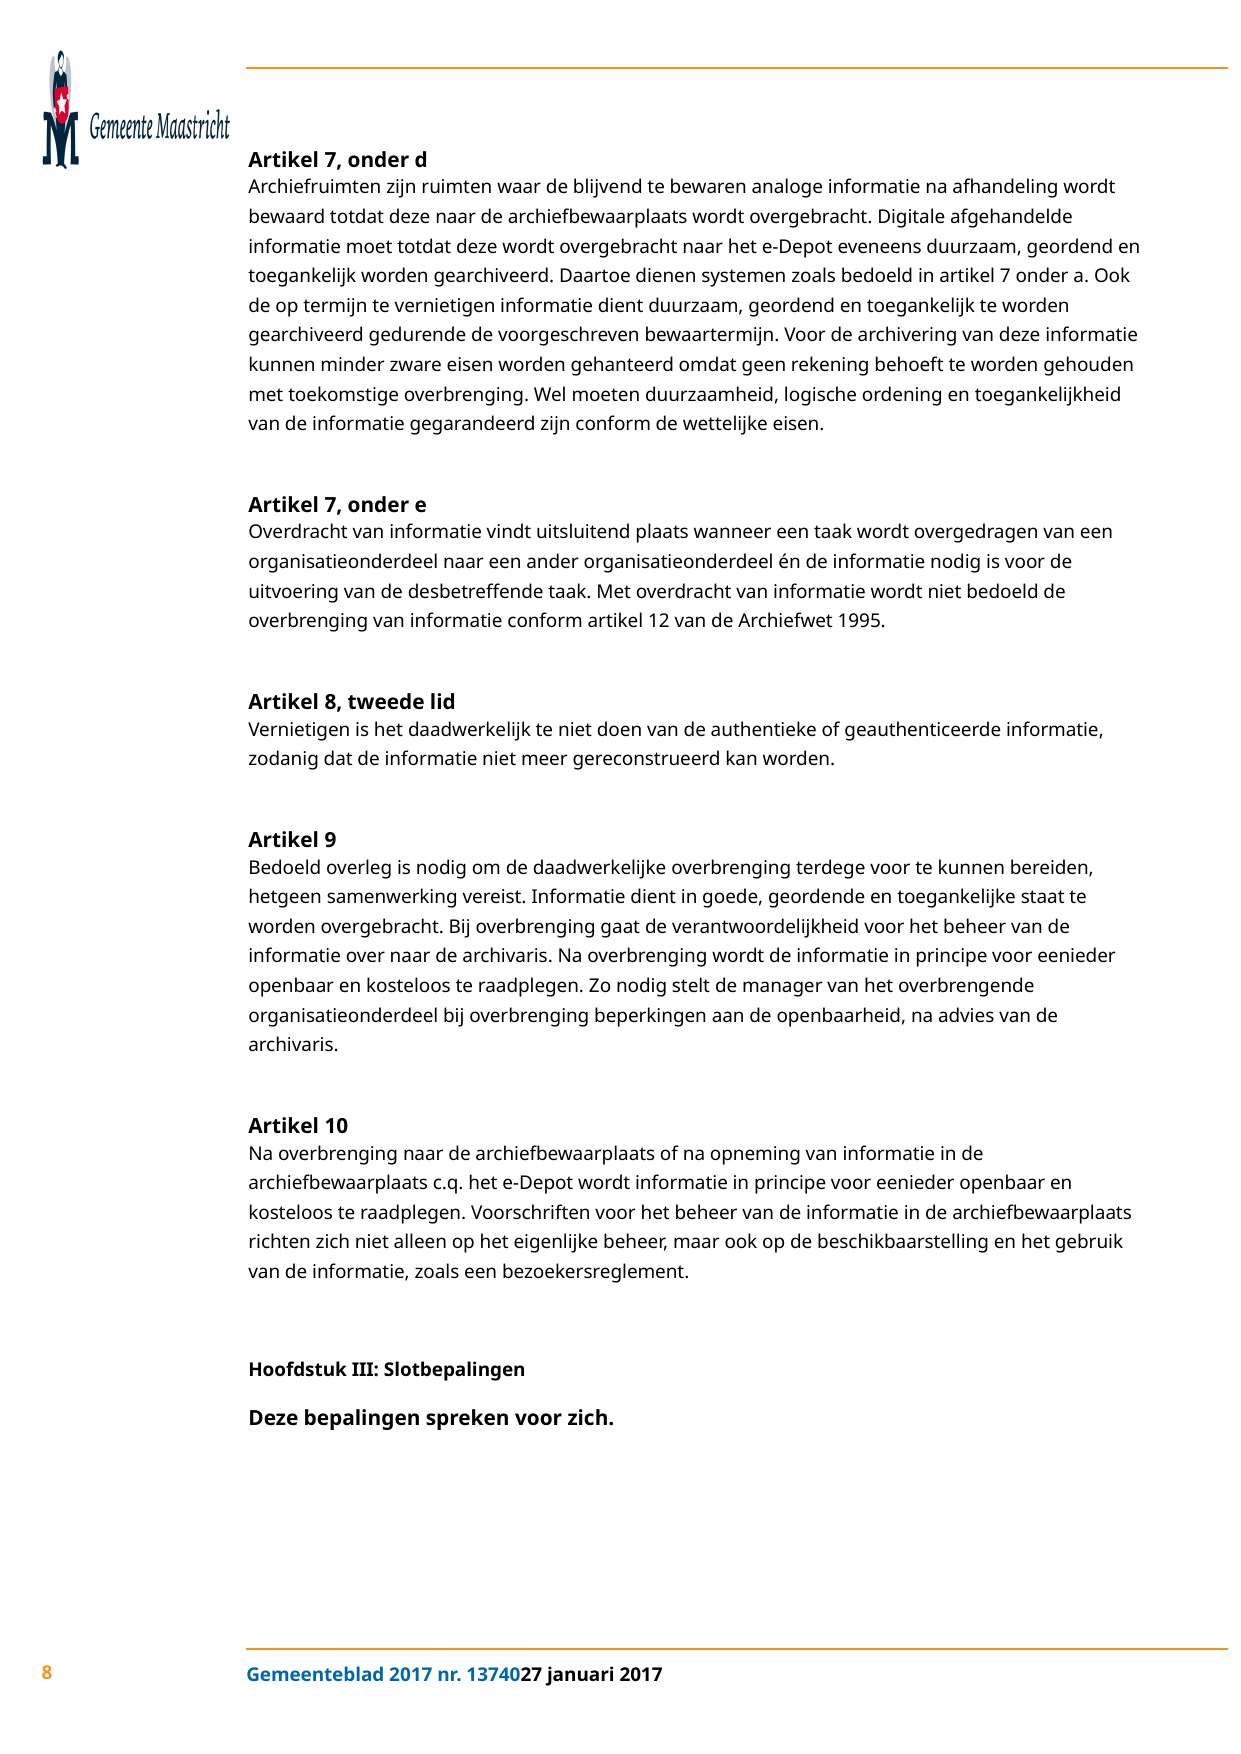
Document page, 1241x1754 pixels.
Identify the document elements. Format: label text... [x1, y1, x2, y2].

text Deze bepalingen spreken voor zich. [248, 1403, 1152, 1432]
text Artikel 10 [248, 1111, 1152, 1140]
text Artikel 7, onder d [248, 145, 1152, 174]
text Hoofdstuk III: Slotbepalingen [248, 1354, 1152, 1383]
picture [41, 47, 231, 172]
text Vernietigen is het daadwerkelijk te niet doen van de authentieke of geauthenticeerde informatie, zodanig dat de informatie niet meer gereconstrueerd kan worden. [248, 716, 1152, 771]
text Artikel 9 [248, 826, 1152, 854]
text Na overbrenging naar de archiefbewaarplaats of na opneming van informatie in de archiefbewaarplaats c.q. het e-Depot wordt informatie in principe voor eenieder openbaar en kosteloos te raadplegen. Voorschriften voor het beheer van de informatie in de archiefbewaarplaats richten zich niet alleen op het eigenlijke beheer, maar ook op de beschikbaarstelling en het gebruik van de informatie, zoals een bezoekersreglement. [248, 1140, 1152, 1284]
text Artikel 8, tweede lid [248, 687, 1152, 716]
text Artikel 7, onder e [248, 490, 1152, 519]
text Bedoeld overleg is nodig om de daadwerkelijke overbrenging terdege voor te kunnen bereiden, hetgeen samenwerking vereist. Informatie dient in goede, geordende en toegankelijke staat te worden overgebracht. Bij overbrenging gaat de verantwoordelijkheid voor het beheer van de informatie over naar de archivaris. Na overbrenging wordt de informatie in principe voor eenieder openbaar en kosteloos te raadplegen. Zo nodig stelt de manager van het overbrengende organisatieonderdeel bij overbrenging beperkingen aan de openbaarheid, na advies van de archivaris. [248, 854, 1152, 1057]
text Overdracht van informatie vindt uitsluitend plaats wanneer een taak wordt overgedragen van een organisatieonderdeel naar een ander organisatieonderdeel én de informatie nodig is voor de uitvoering van de desbetreffende taak. Met overdracht van informatie wordt niet bedoeld de overbrenging van informatie conform artikel 12 van de Archiefwet 1995. [248, 519, 1152, 633]
text Archiefruimten zijn ruimten waar de blijvend te bewaren analoge informatie na afhandeling wordt bewaard totdat deze naar de archiefbewaarplaats wordt overgebracht. Digitale afgehandelde informatie moet totdat deze wordt overgebracht naar het e-Depot eveneens duurzaam, geordend en toegankelijk worden gearchiveerd. Daartoe dienen systemen zoals bedoeld in artikel 7 onder a. Ook de op termijn te vernietigen informatie dient duurzaam, geordend en toegankelijk te worden gearchiveerd gedurende de voorgeschreven bewaartermijn. Voor de archivering van deze informatie kunnen minder zware eisen worden gehanteerd omdat geen rekening behoeft te worden gehouden met toekomstige overbrenging. Wel moeten duurzaamheid, logische ordening en toegankelijkheid van de informatie gegarandeerd zijn conform de wettelijke eisen. [248, 174, 1152, 436]
